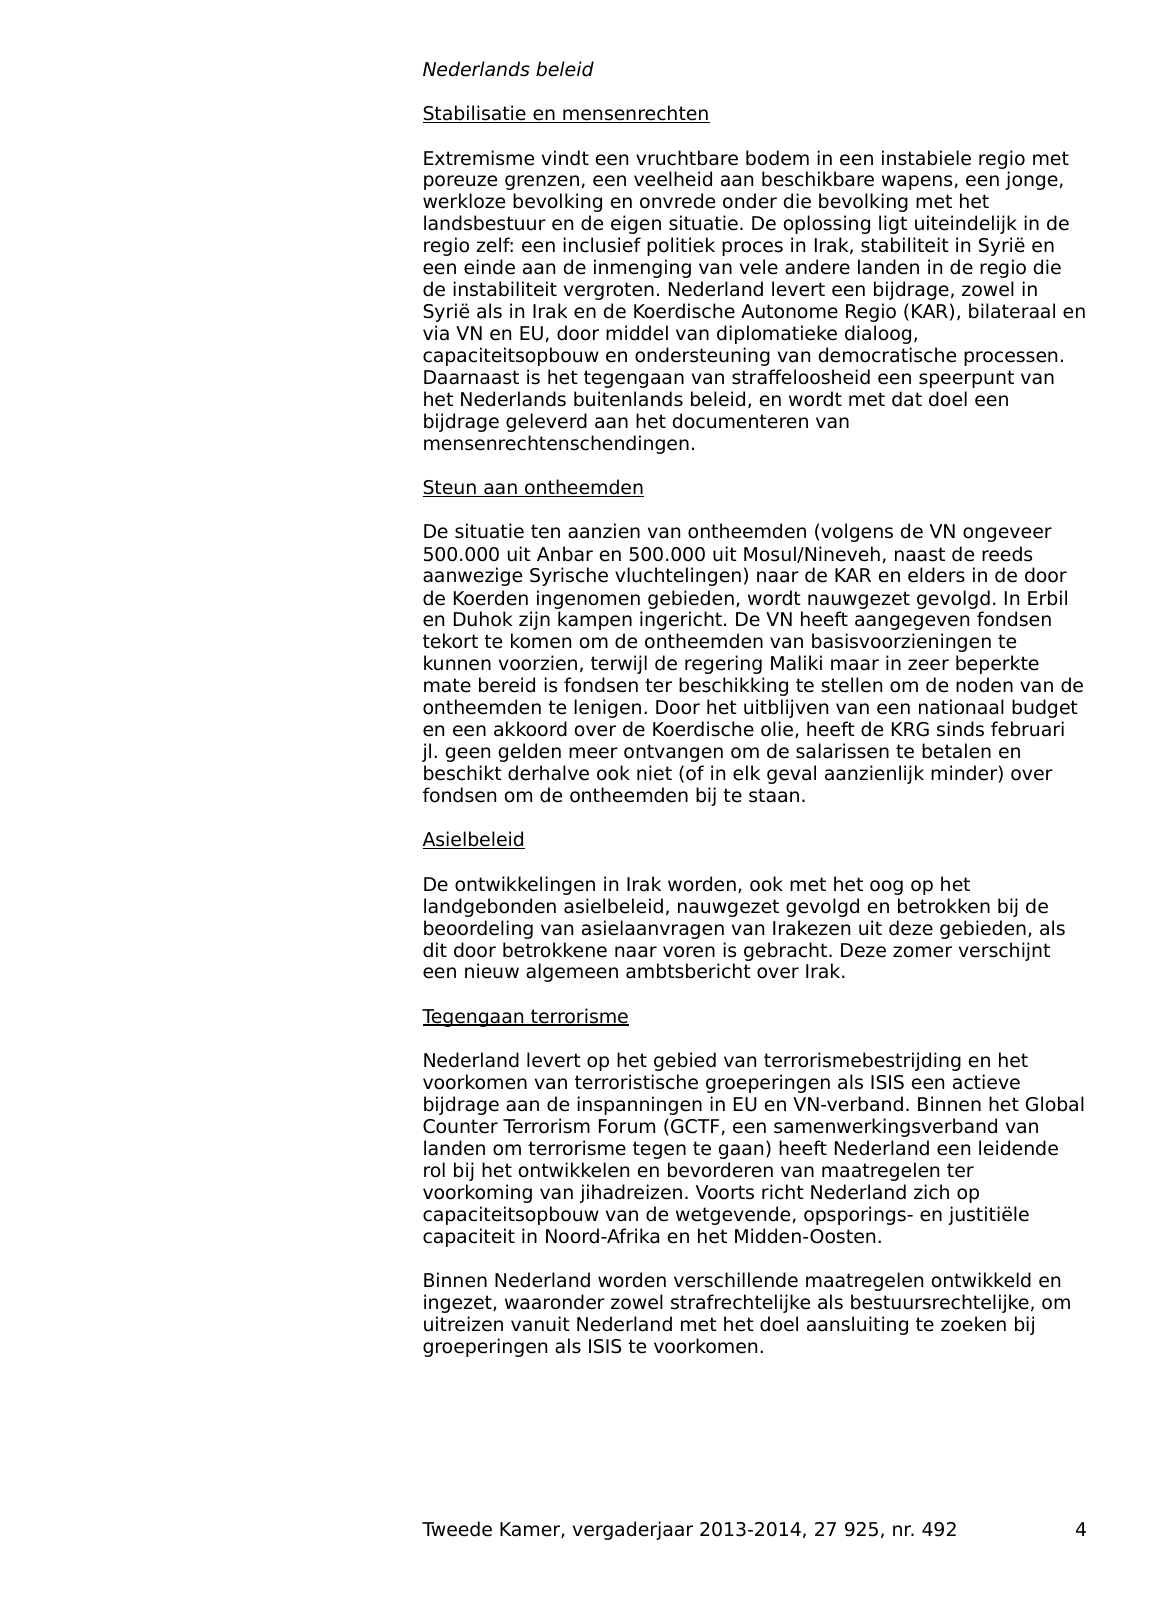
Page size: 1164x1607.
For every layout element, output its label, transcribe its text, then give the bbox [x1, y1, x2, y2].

subtitle Nederlands beleid [422, 59, 1087, 81]
subtitle Asielbeleid [422, 829, 1087, 851]
subtitle Tegengaan terrorisme [422, 1006, 1087, 1028]
text Binnen Nederland worden verschillende maatregelen ontwikkeld en ingezet, waaronder zowel strafrechtelijke als bestuursrechtelijke, om uitreizen vanuit Nederland met het doel aansluiting te zoeken bij groeperingen als ISIS te voorkomen. [422, 1270, 1087, 1358]
text De situatie ten aanzien van ontheemden (volgens de VN ongeveer 500.000 uit Anbar en 500.000 uit Mosul/Nineveh, naast de reeds aanwezige Syrische vluchtelingen) naar de KAR en elders in de door de Koerden ingenomen gebieden, wordt nauwgezet gevolgd. In Erbil en Duhok zijn kampen ingericht. De VN heeft aangegeven fondsen tekort te komen om de ontheemden van basisvoorzieningen te kunnen voorzien, terwijl de regering Maliki maar in zeer beperkte mate bereid is fondsen ter beschikking te stellen om de noden van de ontheemden te lenigen. Door het uitblijven van een nationaal budget en een akkoord over de Koerdische olie, heeft de KRG sinds februari jl. geen gelden meer ontvangen om de salarissen te betalen en beschikt derhalve ook niet (of in elk geval aanzienlijk minder) over fondsen om de ontheemden bij te staan. [422, 521, 1087, 807]
subtitle Stabilisatie en mensenrechten [422, 103, 1087, 125]
text De ontwikkelingen in Irak worden, ook met het oog op het landgebonden asielbeleid, nauwgezet gevolgd en betrokken bij de beoordeling van asielaanvragen van Irakezen uit deze gebieden, als dit door betrokkene naar voren is gebracht. Deze zomer verschijnt een nieuw algemeen ambtsbericht over Irak. [422, 873, 1087, 983]
subtitle Steun aan ontheemden [422, 477, 1087, 499]
text Extremisme vindt een vruchtbare bodem in een instabiele regio met poreuze grenzen, een veelheid aan beschikbare wapens, een jonge, werkloze bevolking en onvrede onder die bevolking met het landsbestuur en de eigen situatie. De oplossing ligt uiteindelijk in de regio zelf: een inclusief politiek proces in Irak, stabiliteit in Syrië en een einde aan de inmenging van vele andere landen in de regio die de instabiliteit vergroten. Nederland levert een bijdrage, zowel in Syrië als in Irak en de Koerdische Autonome Regio (KAR), bilateraal en via VN en EU, door middel van diplomatieke dialoog, capaciteitsopbouw en ondersteuning van democratische processen. Daarnaast is het tegengaan van straffeloosheid een speerpunt van het Nederlands buitenlands beleid, en wordt met dat doel een bijdrage geleverd aan het documenteren van mensenrechtenschendingen. [422, 147, 1087, 455]
text Nederland levert op het gebied van terrorismebestrijding en het voorkomen van terroristische groeperingen als ISIS een actieve bijdrage aan de inspanningen in EU en VN-verband. Binnen het Global Counter Terrorism Forum (GCTF, een samenwerkingsverband van landen om terrorisme tegen te gaan) heeft Nederland een leidende rol bij het ontwikkelen en bevorderen van maatregelen ter voorkoming van jihadreizen. Voorts richt Nederland zich op capaciteitsopbouw van de wetgevende, opsporings- en justitiële capaciteit in Noord-Afrika en het Midden-Oosten. [422, 1050, 1087, 1248]
